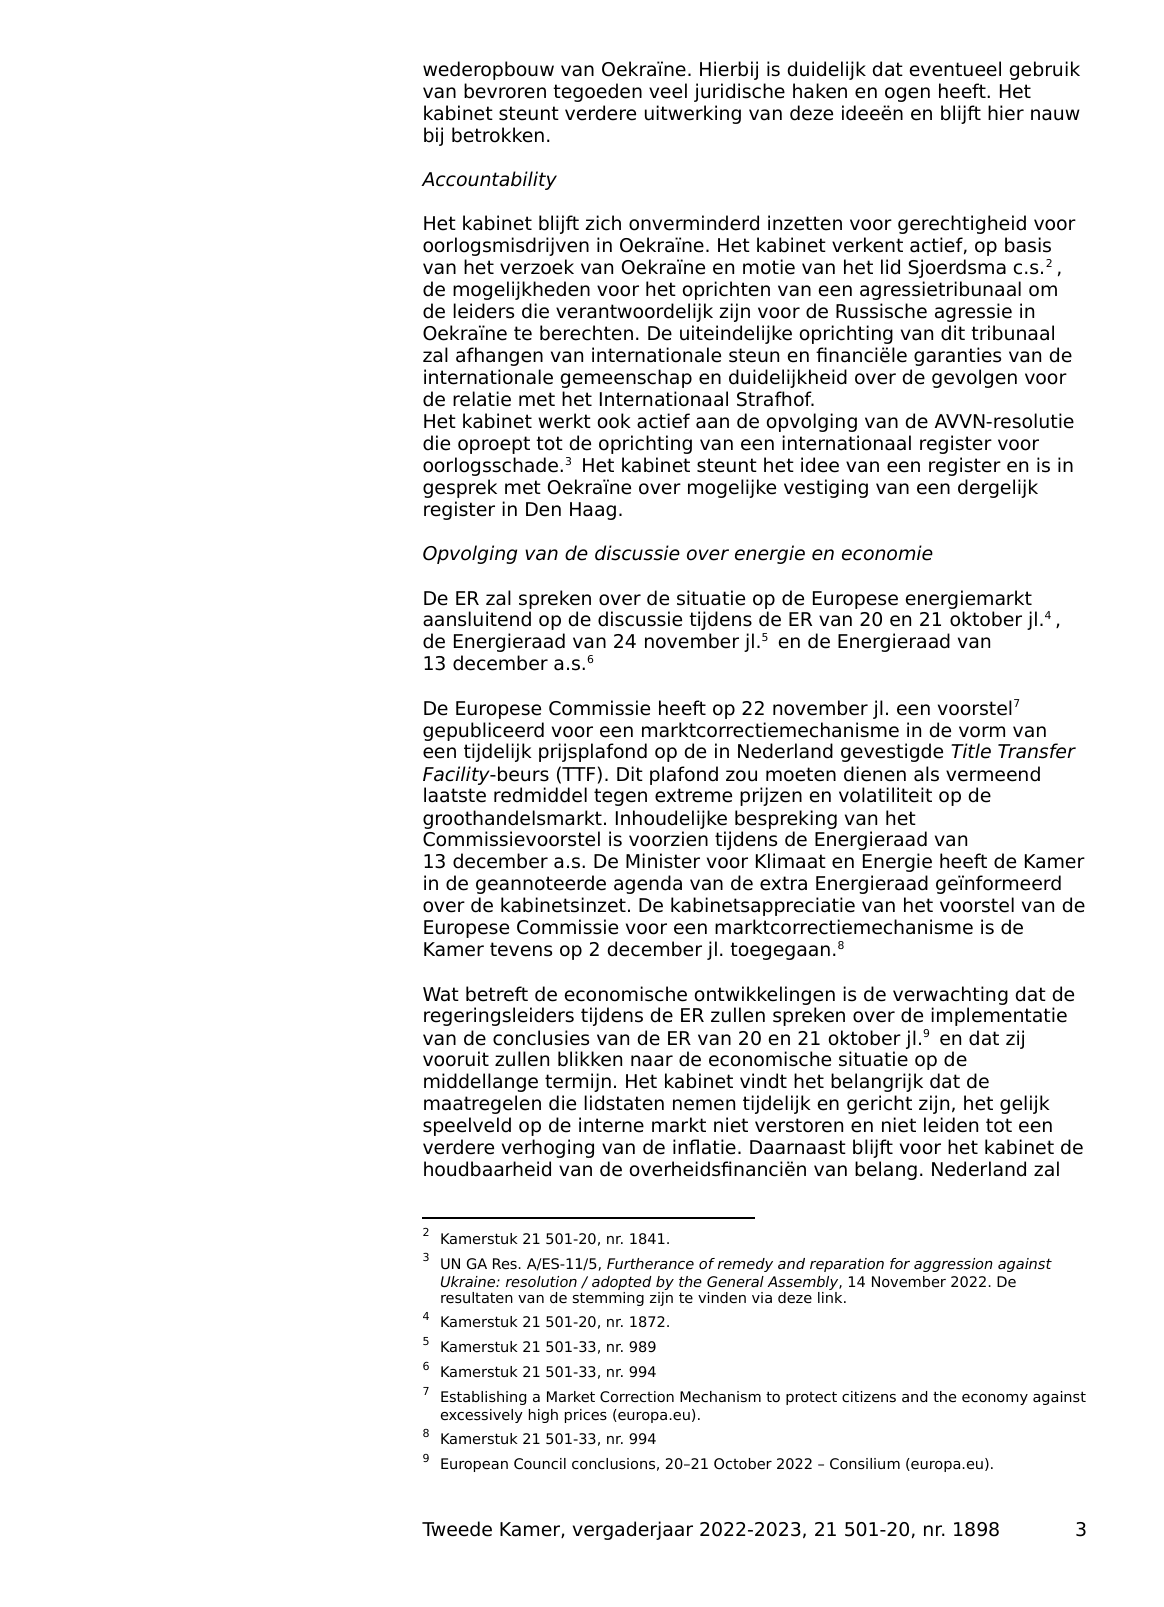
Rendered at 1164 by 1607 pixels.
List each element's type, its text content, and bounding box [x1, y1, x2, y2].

text Kamerstuk 21 501-33, nr. 994 [422, 1360, 1087, 1382]
text European Council conclusions, 20–21 October 2022 – Consilium (europa.eu). [422, 1452, 1087, 1474]
text De ER zal spreken over de situatie op de Europese energiemarkt aansluitend op de discussie tijdens de ER van 20 en 21 oktober jl., de Energieraad van 24 november jl. en de Energieraad van 13 december a.s. [422, 587, 1087, 675]
text De Europese Commissie heeft op 22 november jl. een voorstel gepubliceerd voor een marktcorrectiemechanisme in de vorm van een tijdelijk prijsplafond op de in Nederland gevestigde Title Transfer Facility-beurs (TTF). Dit plafond zou moeten dienen als vermeend laatste redmiddel tegen extreme prijzen en volatiliteit op de groothandelsmarkt. Inhoudelijke bespreking van het Commissievoorstel is voorzien tijdens de Energieraad van 13 december a.s. De Minister voor Klimaat en Energie heeft de Kamer in de geannoteerde agenda van de extra Energieraad geïnformeerd over de kabinetsinzet. De kabinetsappreciatie van het voorstel van de Europese Commissie voor een marktcorrectiemechanisme is de Kamer tevens op 2 december jl. toegegaan. [422, 697, 1087, 961]
text Kamerstuk 21 501-20, nr. 1841. [422, 1227, 1087, 1249]
text Het kabinet blijft zich onverminderd inzetten voor gerechtigheid voor oorlogsmisdrijven in Oekraïne. Het kabinet verkent actief, op basis van het verzoek van Oekraïne en motie van het lid Sjoerdsma c.s., de mogelijkheden voor het oprichten van een agressietribunaal om de leiders die verantwoordelijk zijn voor de Russische agressie in Oekraïne te berechten. De uiteindelijke oprichting van dit tribunaal zal afhangen van internationale steun en financiële garanties van de internationale gemeenschap en duidelijkheid over de gevolgen voor de relatie met het Internationaal Strafhof. [422, 213, 1087, 411]
text Kamerstuk 21 501-33, nr. 989 [422, 1335, 1087, 1357]
text UN GA Res. A/ES-11/5, Furtherance of remedy and reparation for aggression against Ukraine: resolution / adopted by the General Assembly, 14 November 2022. De resultaten van de stemming zijn te vinden via deze link. [422, 1252, 1087, 1307]
text Wat betreft de economische ontwikkelingen is de verwachting dat de regeringsleiders tijdens de ER zullen spreken over de implementatie van de conclusies van de ER van 20 en 21 oktober jl. en dat zij vooruit zullen blikken naar de economische situatie op de middellange termijn. Het kabinet vindt het belangrijk dat de maatregelen die lidstaten nemen tijdelijk en gericht zijn, het gelijk speelveld op de interne markt niet verstoren en niet leiden tot een verdere verhoging van de inflatie. Daarnaast blijft voor het kabinet de houdbaarheid van de overheidsfinanciën van belang. Nederland zal [422, 983, 1087, 1181]
text Establishing a Market Correction Mechanism to protect citizens and the economy against excessively high prices (europa.eu). [422, 1385, 1087, 1424]
text Het kabinet werkt ook actief aan de opvolging van de AVVN-resolutie die oproept tot de oprichting van een internationaal register voor oorlogsschade. Het kabinet steunt het idee van een register en is in gesprek met Oekraïne over mogelijke vestiging van een dergelijk register in Den Haag. [422, 411, 1087, 521]
text Kamerstuk 21 501-33, nr. 994 [422, 1427, 1087, 1449]
text wederopbouw van Oekraïne. Hierbij is duidelijk dat eventueel gebruik van bevroren tegoeden veel juridische haken en ogen heeft. Het kabinet steunt verdere uitwerking van deze ideeën en blijft hier nauw bij betrokken. [422, 59, 1087, 147]
text Kamerstuk 21 501-20, nr. 1872. [422, 1310, 1087, 1332]
subtitle Accountability [422, 169, 1087, 191]
subtitle Opvolging van de discussie over energie en economie [422, 543, 1087, 565]
